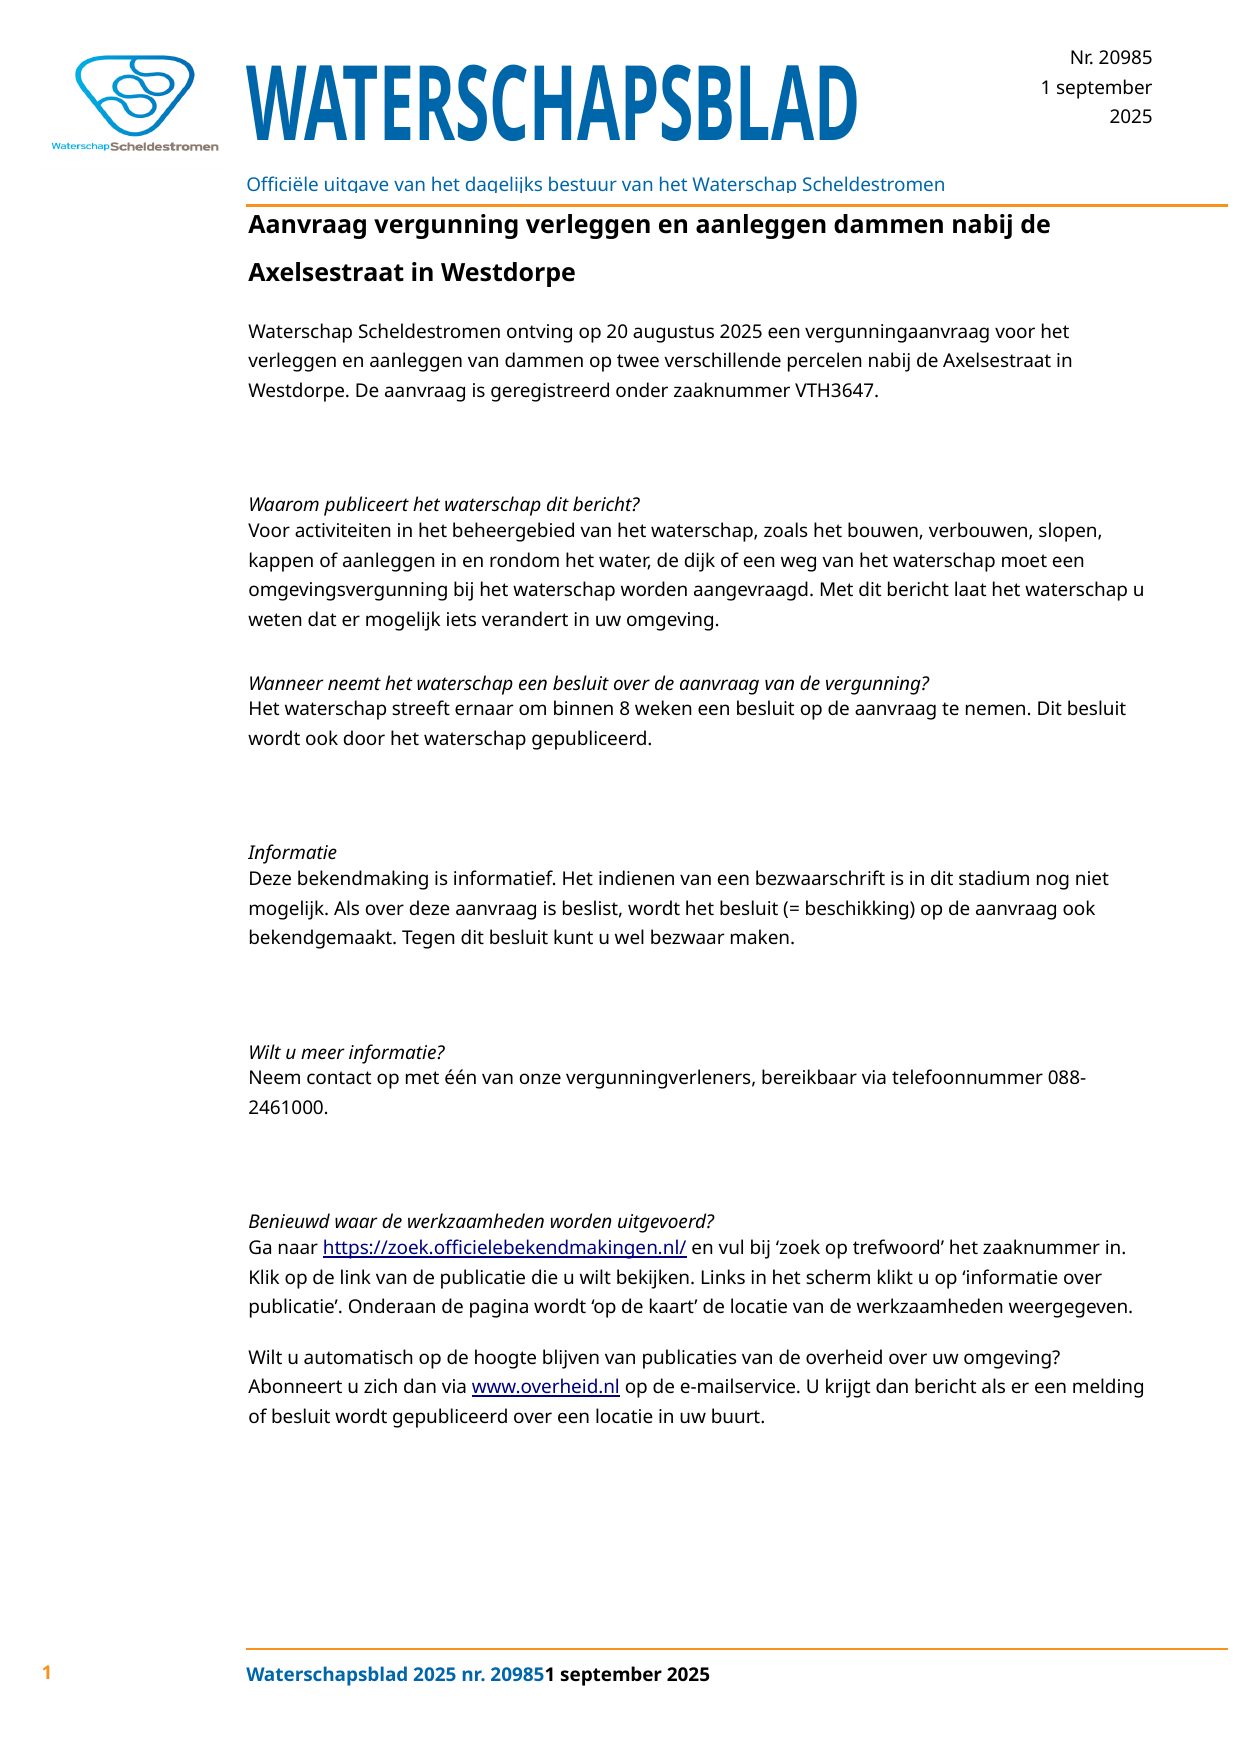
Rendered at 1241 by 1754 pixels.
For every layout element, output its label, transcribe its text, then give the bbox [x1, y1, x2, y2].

text Deze bekendmaking is informatief. Het indienen van een bezwaarschrift is in dit stadium nog niet mogelijk. Als over deze aanvraag is beslist, wordt het besluit (= beschikking) op de aanvraag ook bekendgemaakt. Tegen dit besluit kunt u wel bezwaar maken. [248, 865, 1152, 950]
picture [41, 47, 231, 172]
text Wanneer neemt het waterschap een besluit over de aanvraag van de vergunning? [248, 670, 1152, 696]
text Ga naar https://zoek.officielebekendmakingen.nl/ en vul bij ‘zoek op trefwoord’ het zaaknummer in. Klik op de link van de publicatie die u wilt bekijken. Links in het scherm klikt u op ‘informatie over publicatie’. Onderaan de pagina wordt ‘op de kaart’ de locatie van de werkzaamheden weergegeven. [248, 1234, 1152, 1319]
text Aanvraag vergunning verleggen en aanleggen dammen nabij de Axelsestraat in Westdorpe [248, 207, 1152, 288]
text Wilt u automatisch op de hoogte blijven van publicaties van de overheid over uw omgeving? Abonneert u zich dan via www.overheid.nl op de e-mailservice. U krijgt dan bericht als er een melding of besluit wordt gepubliceerd over een locatie in uw buurt. [248, 1344, 1152, 1429]
text Neem contact op met één van onze vergunningverleners, bereikbaar via telefoonnummer 088-2461000. [248, 1064, 1152, 1120]
text Wilt u meer informatie? [248, 1039, 1152, 1064]
text Waterschap Scheldestromen ontving op 20 augustus 2025 een vergunningaanvraag voor het verleggen en aanleggen van dammen op twee verschillende percelen nabij de Axelsestraat in Westdorpe. De aanvraag is geregistreerd onder zaaknummer VTH3647. [248, 318, 1152, 403]
text Voor activiteiten in het beheergebied van het waterschap, zoals het bouwen, verbouwen, slopen, kappen of aanleggen in en rondom het water, de dijk of een weg van het waterschap moet een omgevingsvergunning bij het waterschap worden aangevraagd. Met dit bericht laat het waterschap u weten dat er mogelijk iets verandert in uw omgeving. [248, 517, 1152, 632]
text Het waterschap streeft ernaar om binnen 8 weken een besluit op de aanvraag te nemen. Dit besluit wordt ook door het waterschap gepubliceerd. [248, 696, 1152, 751]
text Informatie [248, 839, 1152, 865]
text Waarom publiceert het waterschap dit bericht? [248, 491, 1152, 517]
text Benieuwd waar de werkzaamheden worden uitgevoerd? [248, 1208, 1152, 1234]
